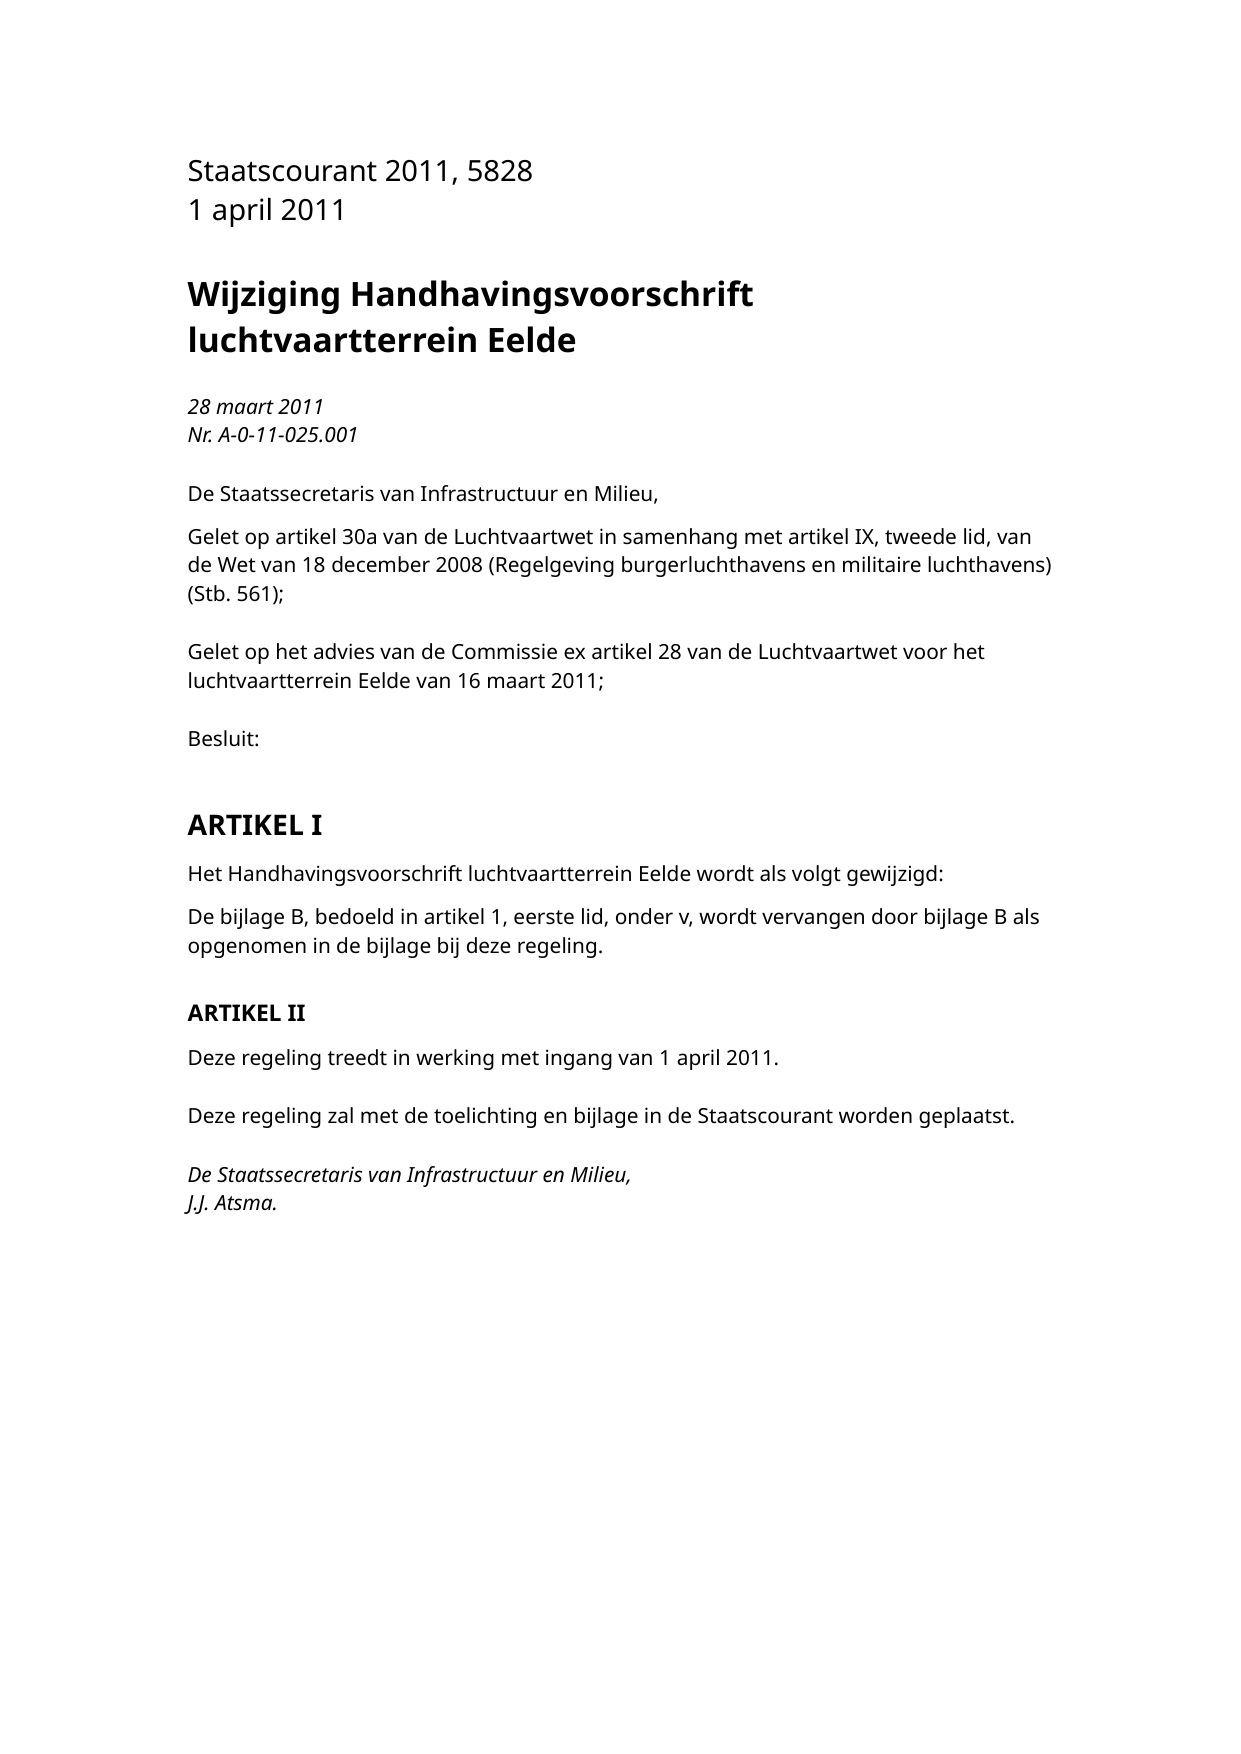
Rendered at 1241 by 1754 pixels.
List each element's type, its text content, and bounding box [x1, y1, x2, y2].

text Besluit: [187, 724, 1053, 753]
text De bijlage B, bedoeld in artikel 1, eerste lid, onder v, wordt vervangen door bijlage B als opgenomen in de bijlage bij deze regeling. [187, 902, 1053, 959]
text Gelet op het advies van de Commissie ex artikel 28 van de Luchtvaartwet voor het luchtvaartterrein Eelde van 16 maart 2011; [187, 637, 1053, 694]
text Gelet op artikel 30a van de Luchtvaartwet in samenhang met artikel IX, tweede lid, van de Wet van 18 december 2008 (Regelgeving burgerluchthavens en militaire luchthavens) (Stb. 561); [187, 522, 1053, 607]
text Deze regeling treedt in werking met ingang van 1 april 2011. [187, 1043, 1053, 1071]
text De Staatssecretaris van Infrastructuur en Milieu, [187, 1160, 1053, 1188]
text 28 maart 2011 [187, 392, 1053, 420]
text 1 april 2011 [187, 190, 1053, 229]
subtitle Wijziging Handhavingsvoorschrift luchtvaartterrein Eelde [187, 271, 1053, 362]
subtitle ARTIKEL II [187, 997, 1053, 1028]
text Nr. A-0-11-025.001 [187, 420, 1053, 449]
subtitle ARTIKEL I [187, 805, 1053, 844]
text J.J. Atsma. [187, 1188, 1053, 1217]
text Het Handhavingsvoorschrift luchtvaartterrein Eelde wordt als volgt gewijzigd: [187, 859, 1053, 887]
text Staatscourant 2011, 5828 [187, 150, 1053, 190]
text Deze regeling zal met de toelichting en bijlage in de Staatscourant worden geplaatst. [187, 1101, 1053, 1130]
text De Staatssecretaris van Infrastructuur en Milieu, [187, 479, 1053, 507]
